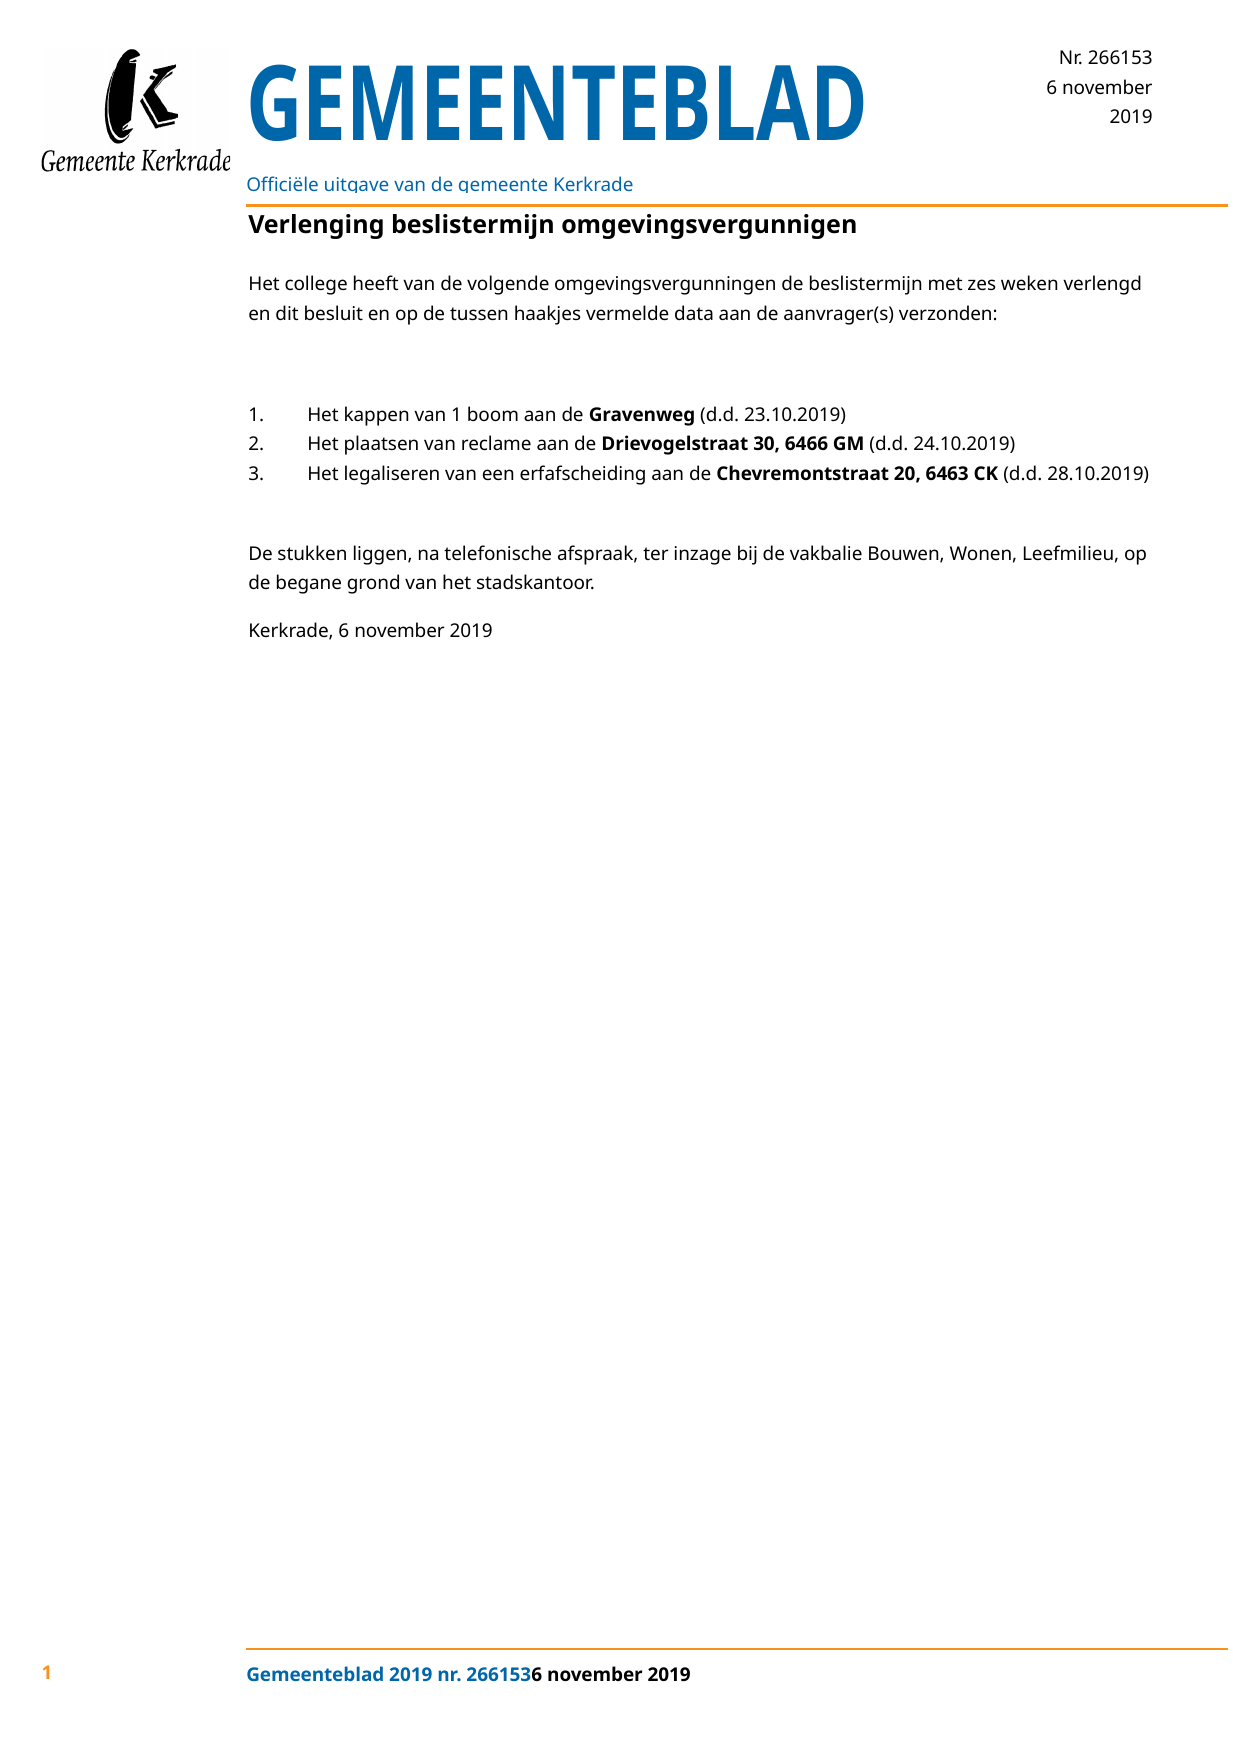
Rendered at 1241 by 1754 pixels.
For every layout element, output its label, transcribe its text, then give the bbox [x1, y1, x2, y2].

list Het legaliseren van een erfafscheiding aan de Chevremontstraat 20, 6463 CK (d.d. 28.10.2019) [248, 460, 1152, 486]
picture [41, 47, 231, 172]
text Het college heeft van de volgende omgevingsvergunningen de beslistermijn met zes weken verlengd en dit besluit en op de tussen haakjes vermelde data aan de aanvrager(s) verzonden: [248, 270, 1152, 326]
list Het kappen van 1 boom aan de Gravenweg (d.d. 23.10.2019) [248, 401, 1152, 426]
text De stukken liggen, na telefonische afspraak, ter inzage bij de vakbalie Bouwen, Wonen, Leefmilieu, op de begane grond van het stadskantoor. [248, 540, 1152, 595]
list Het plaatsen van reclame aan de Drievogelstraat 30, 6466 GM (d.d. 24.10.2019) [248, 430, 1152, 456]
text Verlenging beslistermijn omgevingsvergunnigen [248, 207, 1152, 241]
text Kerkrade, 6 november 2019 [248, 617, 1152, 643]
